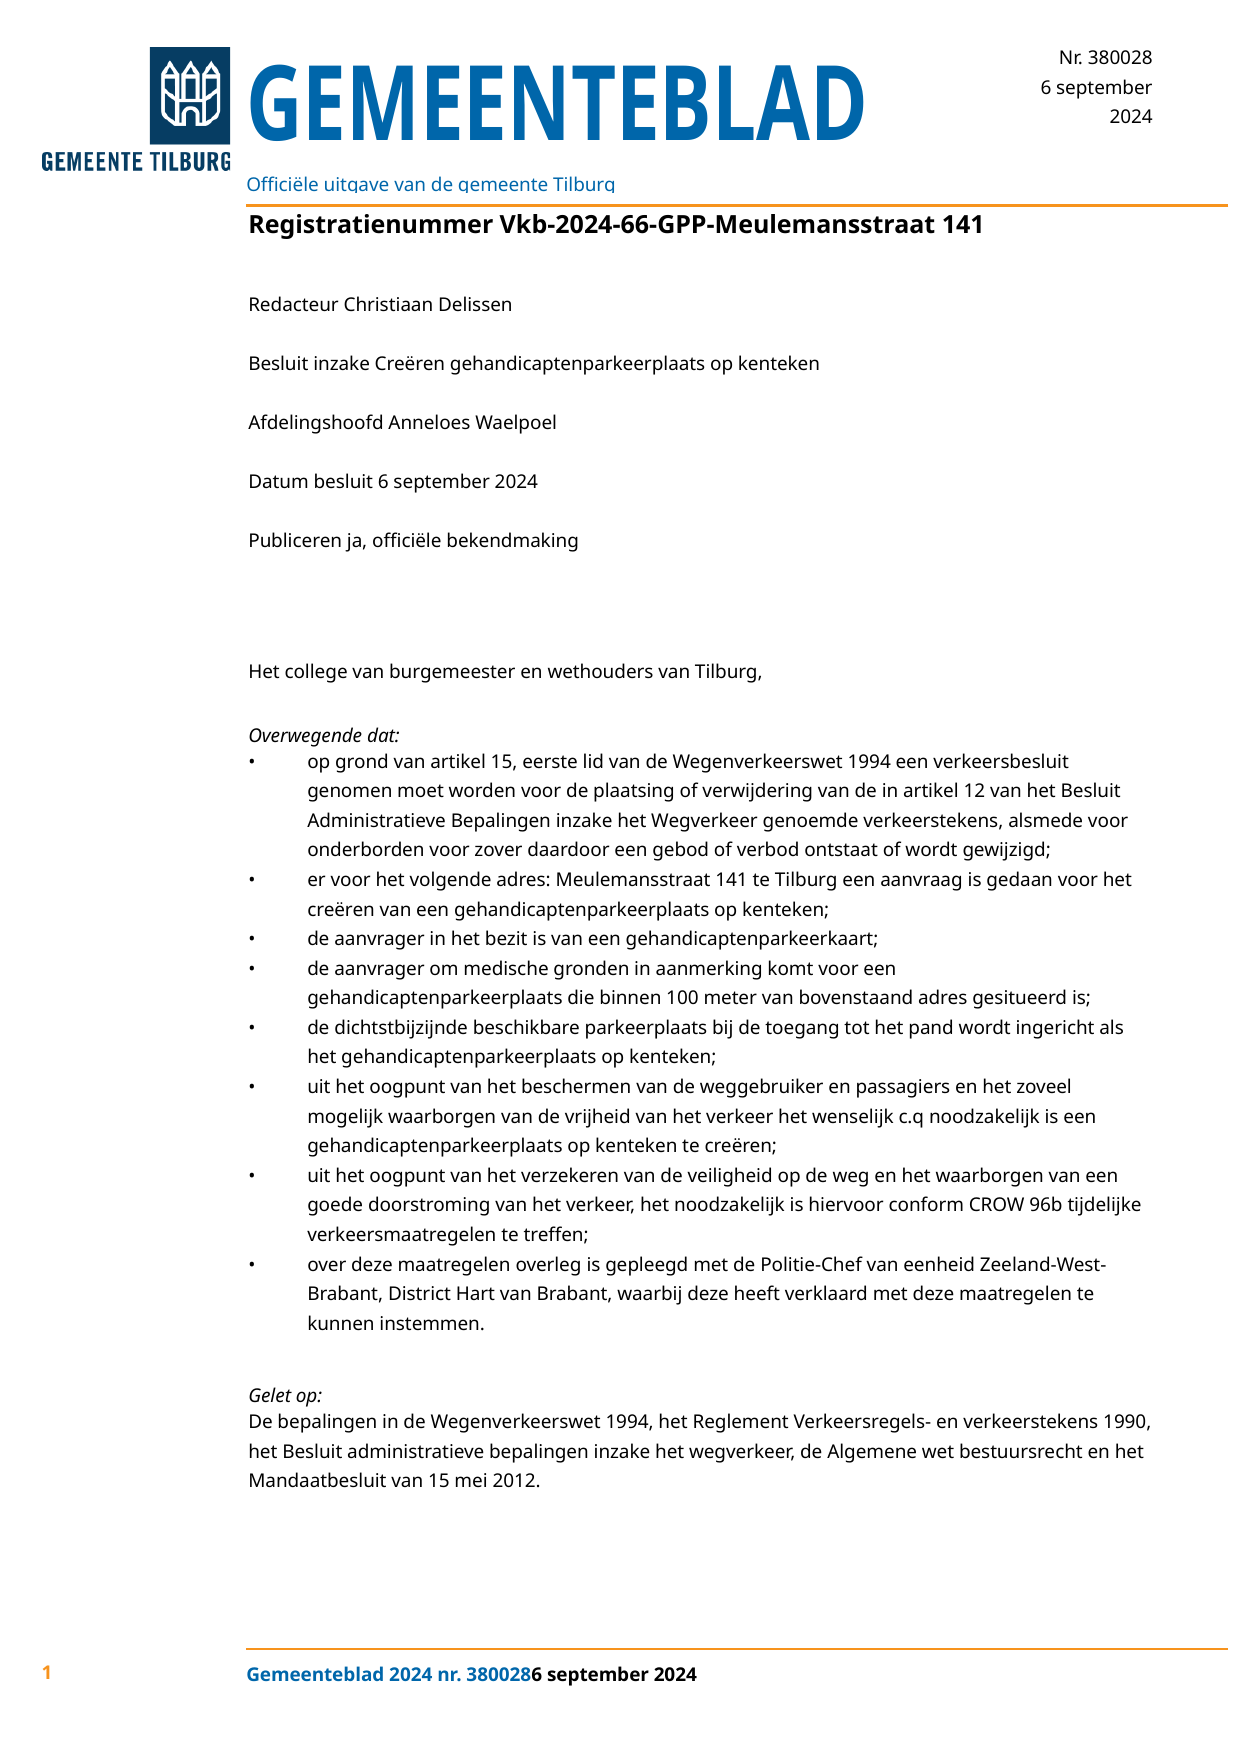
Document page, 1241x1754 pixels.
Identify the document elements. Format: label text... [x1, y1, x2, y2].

text Gelet op: [248, 1383, 1152, 1408]
list uit het oogpunt van het verzekeren van de veiligheid op de weg en het waarborgen van een goede doorstroming van het verkeer, het noodzakelijk is hiervoor conform CROW 96b tijdelijke verkeersmaatregelen te treffen; [248, 1162, 1152, 1247]
text De bepalingen in de Wegenverkeerswet 1994, het Reglement Verkeersregels- en verkeerstekens 1990, het Besluit administratieve bepalingen inzake het wegverkeer, de Algemene wet bestuursrecht en het Mandaatbesluit van 15 mei 2012. [248, 1408, 1152, 1493]
list er voor het volgende adres: Meulemansstraat 141 te Tilburg een aanvraag is gedaan voor het creëren van een gehandicaptenparkeerplaats op kenteken; [248, 866, 1152, 921]
text Afdelingshoofd Anneloes Waelpoel [248, 409, 1152, 435]
list de aanvrager om medische gronden in aanmerking komt voor een gehandicaptenparkeerplaats die binnen 100 meter van bovenstaand adres gesitueerd is; [248, 955, 1152, 1010]
list de dichtstbijzijnde beschikbare parkeerplaats bij de toegang tot het pand wordt ingericht als het gehandicaptenparkeerplaats op kenteken; [248, 1014, 1152, 1069]
text Overwegende dat: [248, 722, 1152, 748]
text Besluit inzake Creëren gehandicaptenparkeerplaats op kenteken [248, 350, 1152, 376]
list op grond van artikel 15, eerste lid van de Wegenverkeerswet 1994 een verkeersbesluit genomen moet worden voor de plaatsing of verwijdering van de in artikel 12 van het Besluit Administratieve Bepalingen inzake het Wegverkeer genoemde verkeerstekens, alsmede voor onderborden voor zover daardoor een gebod of verbod ontstaat of wordt gewijzigd; [248, 748, 1152, 862]
text Datum besluit 6 september 2024 [248, 468, 1152, 494]
picture [41, 47, 231, 172]
text Publiceren ja, officiële bekendmaking [248, 528, 1152, 553]
list de aanvrager in het bezit is van een gehandicaptenparkeerkaart; [248, 925, 1152, 951]
list uit het oogpunt van het beschermen van de weggebruiker en passagiers en het zoveel mogelijk waarborgen van de vrijheid van het verkeer het wenselijk c.q noodzakelijk is een gehandicaptenparkeerplaats op kenteken te creëren; [248, 1073, 1152, 1158]
text Redacteur Christiaan Delissen [248, 291, 1152, 317]
text Het college van burgemeester en wethouders van Tilburg, [248, 658, 1152, 684]
text Registratienummer Vkb-2024-66-GPP-Meulemansstraat 141 [248, 207, 1152, 241]
list over deze maatregelen overleg is gepleegd met de Politie-Chef van eenheid Zeeland-West-Brabant, District Hart van Brabant, waarbij deze heeft verklaard met deze maatregelen te kunnen instemmen. [248, 1251, 1152, 1336]
